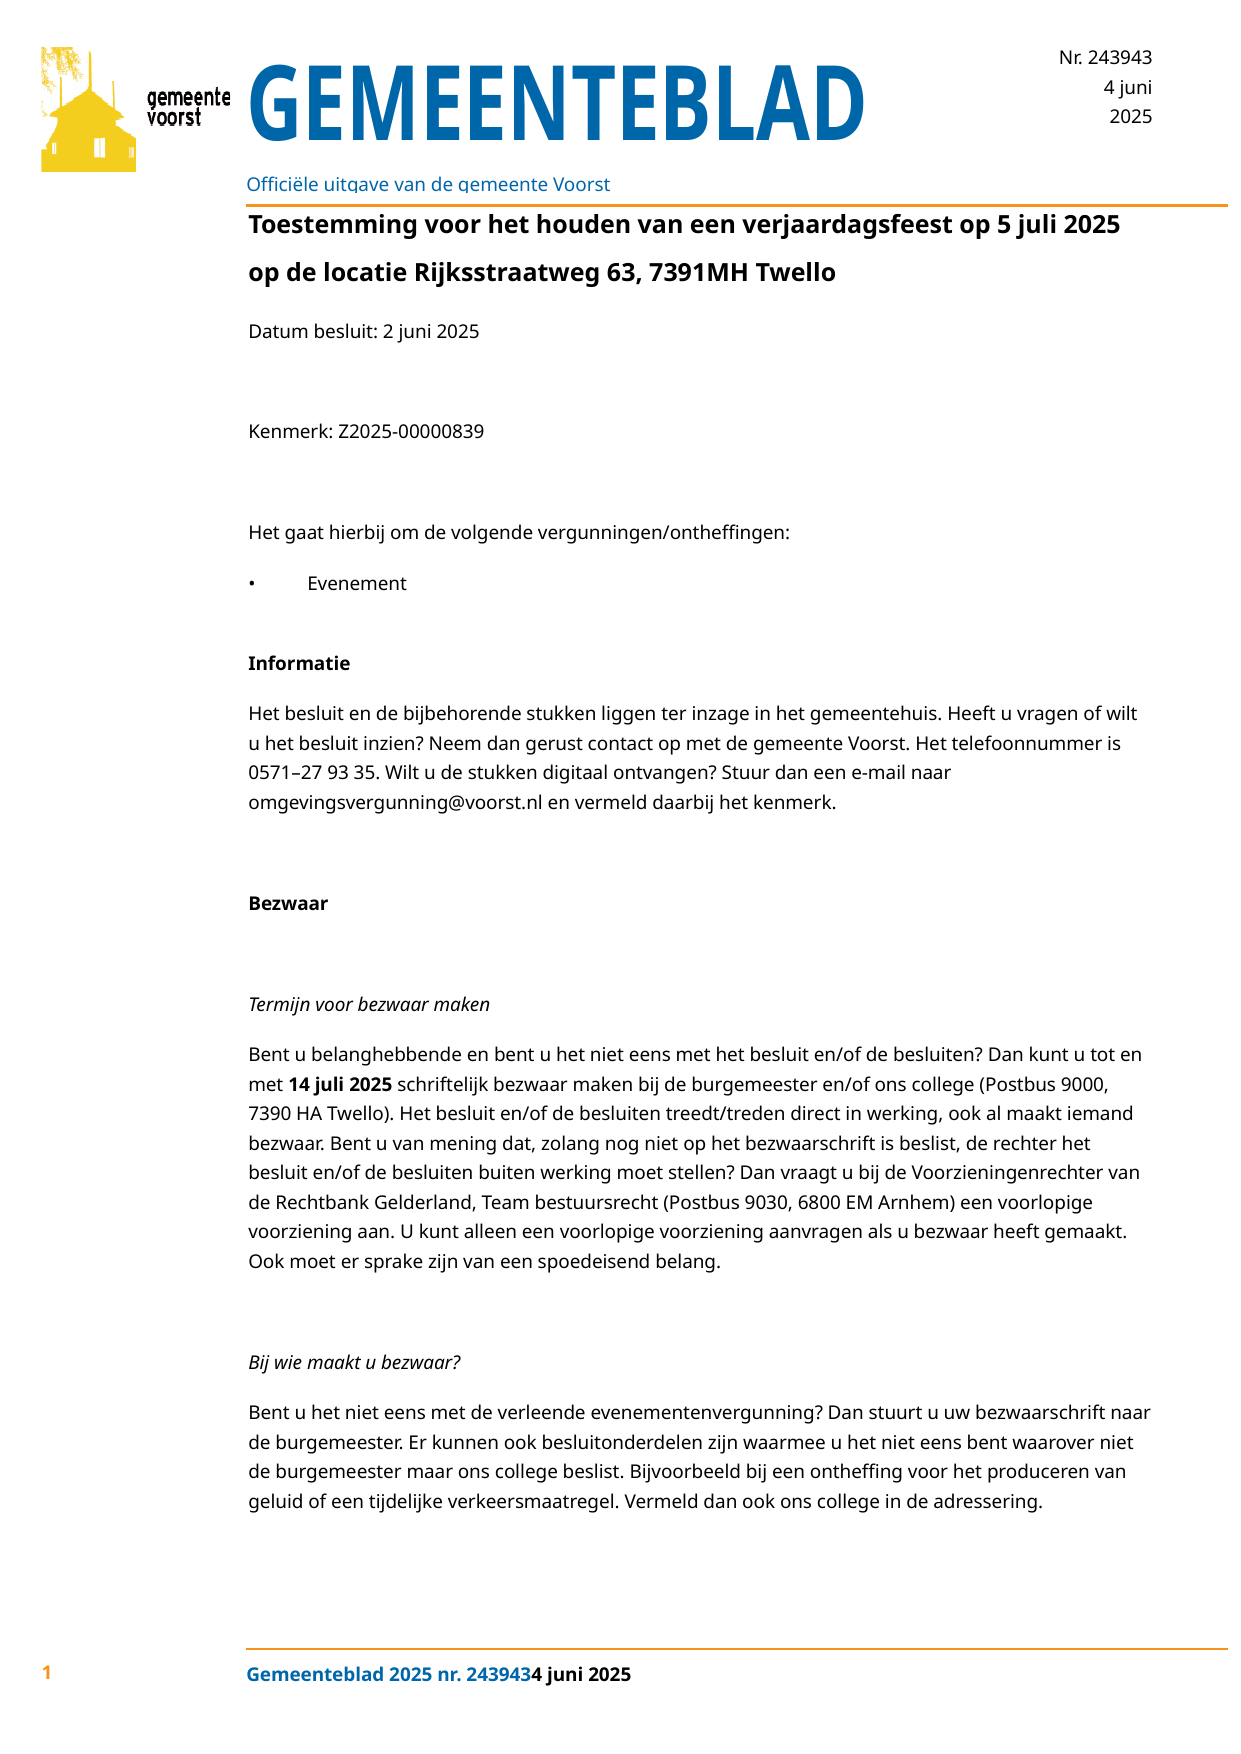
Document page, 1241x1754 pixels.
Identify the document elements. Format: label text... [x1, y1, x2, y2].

text Toestemming voor het houden van een verjaardagsfeest op 5 juli 2025 op de locatie Rijksstraatweg 63, 7391MH Twello [248, 207, 1152, 288]
text Datum besluit: 2 juni 2025 [248, 318, 1152, 344]
text Termijn voor bezwaar maken [248, 991, 1152, 1017]
text Bent u belanghebbende en bent u het niet eens met het besluit en/of de besluiten? Dan kunt u tot en met 14 juli 2025 schriftelijk bezwaar maken bij de burgemeester en/of ons college (Postbus 9000, 7390 HA Twello). Het besluit en/of de besluiten treedt/treden direct in werking, ook al maakt iemand bezwaar. Bent u van mening dat, zolang nog niet op het bezwaarschrift is beslist, de rechter het besluit en/of de besluiten buiten werking moet stellen? Dan vraagt u bij de Voorzieningenrechter van de Rechtbank Gelderland, Team bestuursrecht (Postbus 9030, 6800 EM Arnhem) een voorlopige voorziening aan. U kunt alleen een voorlopige voorziening aanvragen als u bezwaar heeft gemaakt. Ook moet er sprake zijn van een spoedeisend belang. [248, 1041, 1152, 1274]
text Het besluit en de bijbehorende stukken liggen ter inzage in het gemeentehuis. Heeft u vragen of wilt u het besluit inzien? Neem dan gerust contact op met de gemeente Voorst. Het telefoonnummer is 0571–27 93 35. Wilt u de stukken digitaal ontvangen? Stuur dan een e-mail naar omgevingsvergunning@voorst.nl en vermeld daarbij het kenmerk. [248, 700, 1152, 815]
picture [41, 47, 231, 172]
text Kenmerk: Z2025-00000839 [248, 419, 1152, 444]
text Het gaat hierbij om de volgende vergunningen/ontheffingen: [248, 519, 1152, 545]
list Evenement [248, 570, 1152, 596]
text Informatie [248, 650, 1152, 676]
text Bij wie maakt u bezwaar? [248, 1349, 1152, 1375]
text Bezwaar [248, 890, 1152, 916]
text Bent u het niet eens met de verleende evenementenvergunning? Dan stuurt u uw bezwaarschrift naar de burgemeester. Er kunnen ook besluitonderdelen zijn waarmee u het niet eens bent waarover niet de burgemeester maar ons college beslist. Bijvoorbeeld bij een ontheffing voor het produceren van geluid of een tijdelijke verkeersmaatregel. Vermeld dan ook ons college in de adressering. [248, 1399, 1152, 1514]
